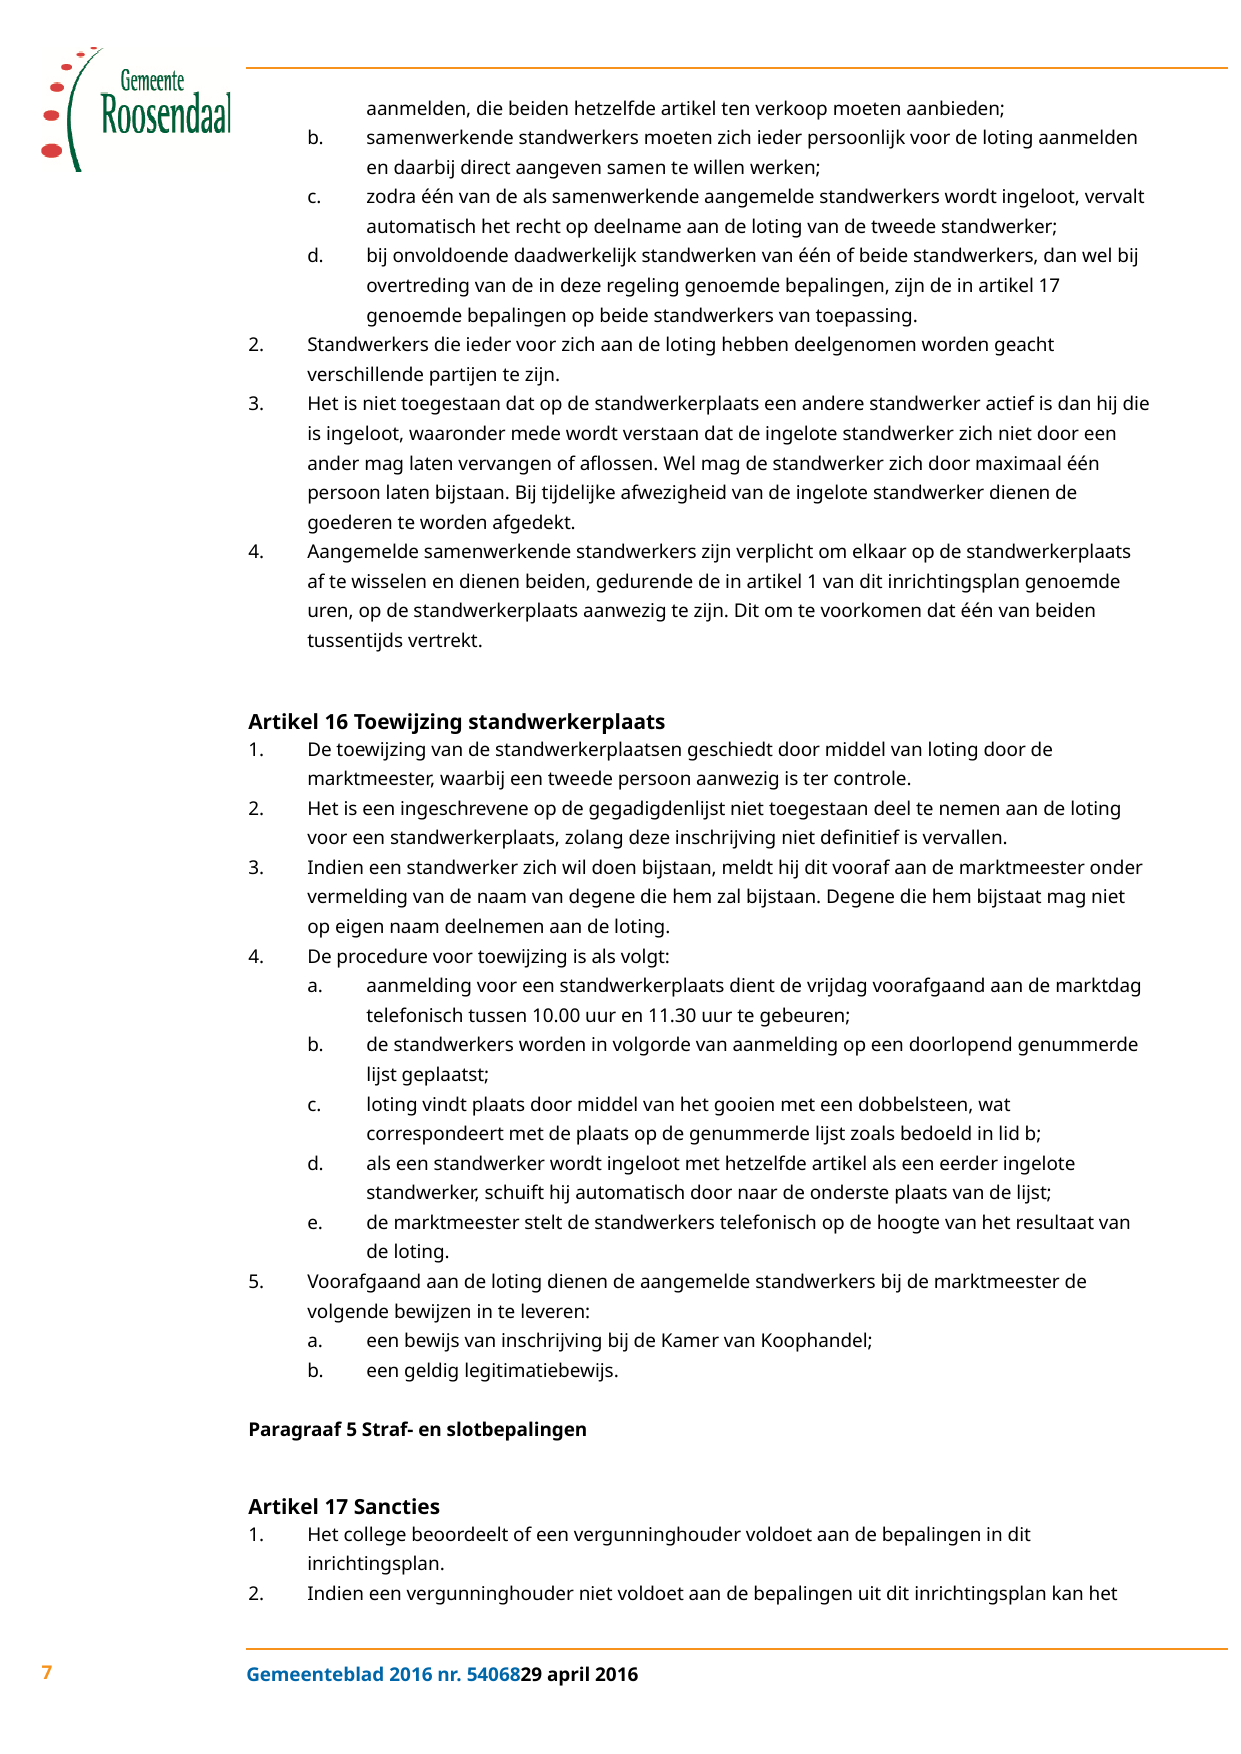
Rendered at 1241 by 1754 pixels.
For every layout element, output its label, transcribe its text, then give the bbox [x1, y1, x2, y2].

list De procedure voor toewijzing is als volgt: [248, 943, 1152, 968]
list een geldig legitimatiebewijs. [307, 1357, 1152, 1383]
list Indien een vergunninghouder niet voldoet aan de bepalingen uit dit inrichtingsplan kan het [248, 1580, 1152, 1606]
text Artikel 16 Toewijzing standwerkerplaats [248, 707, 1152, 736]
list samenwerkende standwerkers moeten zich ieder persoonlijk voor de loting aanmelden en daarbij direct aangeven samen te willen werken; [307, 124, 1152, 180]
list Standwerkers die ieder voor zich aan de loting hebben deelgenomen worden geacht verschillende partijen te zijn. [248, 331, 1152, 387]
list Het is een ingeschrevene op de gegadigdenlijst niet toegestaan deel te nemen aan de loting voor een standwerkerplaats, zolang deze inschrijving niet definitief is vervallen. [248, 795, 1152, 850]
list Het college beoordeelt of een vergunninghouder voldoet aan de bepalingen in dit inrichtingsplan. [248, 1521, 1152, 1576]
list een bewijs van inschrijving bij de Kamer van Koophandel; [307, 1327, 1152, 1353]
list de marktmeester stelt de standwerkers telefonisch op de hoogte van het resultaat van de loting. [307, 1209, 1152, 1264]
list als een standwerker wordt ingeloot met hetzelfde artikel als een eerder ingelote standwerker, schuift hij automatisch door naar de onderste plaats van de lijst; [307, 1150, 1152, 1205]
list Voorafgaand aan de loting dienen de aangemelde standwerkers bij de marktmeester de volgende bewijzen in te leveren: [248, 1268, 1152, 1323]
list de standwerkers worden in volgorde van aanmelding op een doorlopend genummerde lijst geplaatst; [307, 1032, 1152, 1087]
list Aangemelde samenwerkende standwerkers zijn verplicht om elkaar op de standwerkerplaats af te wisselen en dienen beiden, gedurende de in artikel 1 van dit inrichtingsplan genoemde uren, op de standwerkerplaats aanwezig te zijn. Dit om te voorkomen dat één van beiden tussentijds vertrekt. [248, 538, 1152, 653]
picture [41, 47, 231, 172]
list aanmelden, die beiden hetzelfde artikel ten verkoop moeten aanbieden; [307, 95, 1152, 121]
list Het is niet toegestaan dat op de standwerkerplaats een andere standwerker actief is dan hij die is ingeloot, waaronder mede wordt verstaan dat de ingelote standwerker zich niet door een ander mag laten vervangen of aflossen. Wel mag de standwerker zich door maximaal één persoon laten bijstaan. Bij tijdelijke afwezigheid van de ingelote standwerker dienen de goederen te worden afgedekt. [248, 391, 1152, 535]
list loting vindt plaats door middel van het gooien met een dobbelsteen, wat correspondeert met de plaats op de genummerde lijst zoals bedoeld in lid b; [307, 1091, 1152, 1146]
list bij onvoldoende daadwerkelijk standwerken van één of beide standwerkers, dan wel bij overtreding van de in deze regeling genoemde bepalingen, zijn de in artikel 17 genoemde bepalingen op beide standwerkers van toepassing. [307, 243, 1152, 328]
list zodra één van de als samenwerkende aangemelde standwerkers wordt ingeloot, vervalt automatisch het recht op deelname aan de loting van de tweede standwerker; [307, 183, 1152, 239]
list Indien een standwerker zich wil doen bijstaan, meldt hij dit vooraf aan de marktmeester onder vermelding van de naam van degene die hem zal bijstaan. Degene die hem bijstaat mag niet op eigen naam deelnemen aan de loting. [248, 854, 1152, 939]
text Artikel 17 Sancties [248, 1492, 1152, 1521]
text Paragraaf 5 Straf- en slotbepalingen [248, 1416, 1152, 1442]
list De toewijzing van de standwerkerplaatsen geschiedt door middel van loting door de marktmeester, waarbij een tweede persoon aanwezig is ter controle. [248, 736, 1152, 791]
list aanmelding voor een standwerkerplaats dient de vrijdag voorafgaand aan de marktdag telefonisch tussen 10.00 uur en 11.30 uur te gebeuren; [307, 972, 1152, 1028]
